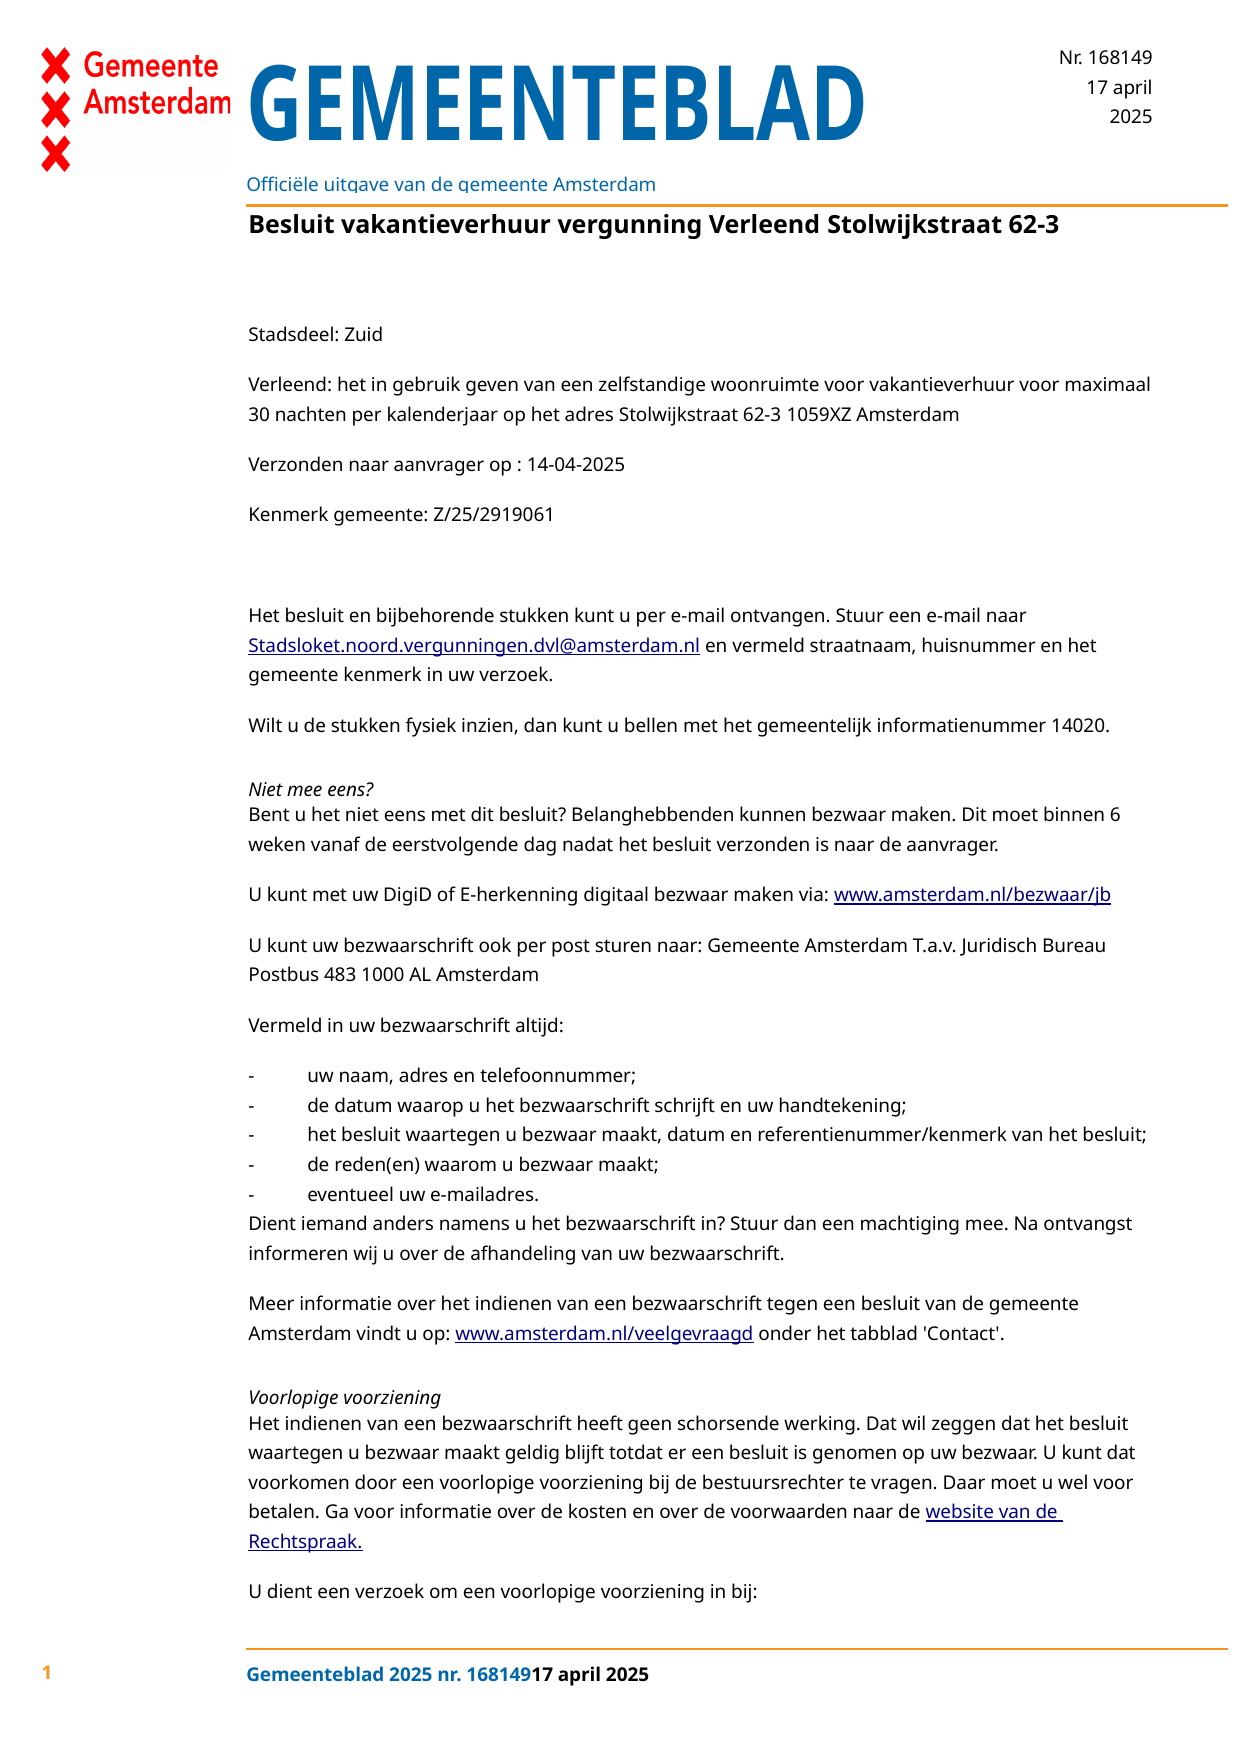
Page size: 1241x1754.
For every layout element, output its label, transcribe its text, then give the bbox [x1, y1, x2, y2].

text Verleend: het in gebruik geven van een zelfstandige woonruimte voor vakantieverhuur voor maximaal 30 nachten per kalenderjaar op het adres Stolwijkstraat 62-3 1059XZ Amsterdam [248, 371, 1152, 426]
text Bent u het niet eens met dit besluit? Belanghebbenden kunnen bezwaar maken. Dit moet binnen 6 weken vanaf de eerstvolgende dag nadat het besluit verzonden is naar de aanvrager. [248, 802, 1152, 857]
list de reden(en) waarom u bezwaar maakt; [248, 1151, 1152, 1177]
list het besluit waartegen u bezwaar maakt, datum en referentienummer/kenmerk van het besluit; [248, 1122, 1152, 1147]
text Verzonden naar aanvrager op : 14-04-2025 [248, 451, 1152, 477]
text Niet mee eens? [248, 776, 1152, 802]
text Vermeld in uw bezwaarschrift altijd: [248, 1012, 1152, 1038]
list eventueel uw e-mailadres. [248, 1181, 1152, 1207]
list uw naam, adres en telefoonnummer; [248, 1062, 1152, 1088]
text Meer informatie over het indienen van een bezwaarschrift tegen een besluit van de gemeente Amsterdam vindt u op: www.amsterdam.nl/veelgevraagd onder het tabblad 'Contact'. [248, 1290, 1152, 1346]
list de datum waarop u het bezwaarschrift schrijft en uw handtekening; [248, 1092, 1152, 1118]
picture [41, 47, 231, 172]
text Kenmerk gemeente: Z/25/2919061 [248, 502, 1152, 527]
text Dient iemand anders namens u het bezwaarschrift in? Stuur dan een machtiging mee. Na ontvangst informeren wij u over de afhandeling van uw bezwaarschrift. [248, 1210, 1152, 1266]
text U kunt met uw DigiD of E-herkenning digitaal bezwaar maken via: www.amsterdam.nl/bezwaar/jb [248, 882, 1152, 907]
text Wilt u de stukken fysiek inzien, dan kunt u bellen met het gemeentelijk informatienummer 14020. [248, 712, 1152, 738]
text U kunt uw bezwaarschrift ook per post sturen naar: Gemeente Amsterdam T.a.v. Juridisch Bureau Postbus 483 1000 AL Amsterdam [248, 932, 1152, 987]
text Het besluit en bijbehorende stukken kunt u per e-mail ontvangen. Stuur een e-mail naar Stadsloket.noord.vergunningen.dvl@amsterdam.nl en vermeld straatnaam, huisnummer en het gemeente kenmerk in uw verzoek. [248, 602, 1152, 687]
text Voorlopige voorziening [248, 1384, 1152, 1410]
text U dient een verzoek om een voorlopige voorziening in bij: [248, 1578, 1152, 1604]
text Het indienen van een bezwaarschrift heeft geen schorsende werking. Dat wil zeggen dat het besluit waartegen u bezwaar maakt geldig blijft totdat er een besluit is genomen op uw bezwaar. U kunt dat voorkomen door een voorlopige voorziening bij de bestuursrechter te vragen. Daar moet u wel voor betalen. Ga voor informatie over de kosten en over de voorwaarden naar de website van de Rechtspraak. [248, 1410, 1152, 1554]
text Besluit vakantieverhuur vergunning Verleend Stolwijkstraat 62-3 [248, 207, 1152, 241]
text Stadsdeel: Zuid [248, 321, 1152, 346]
